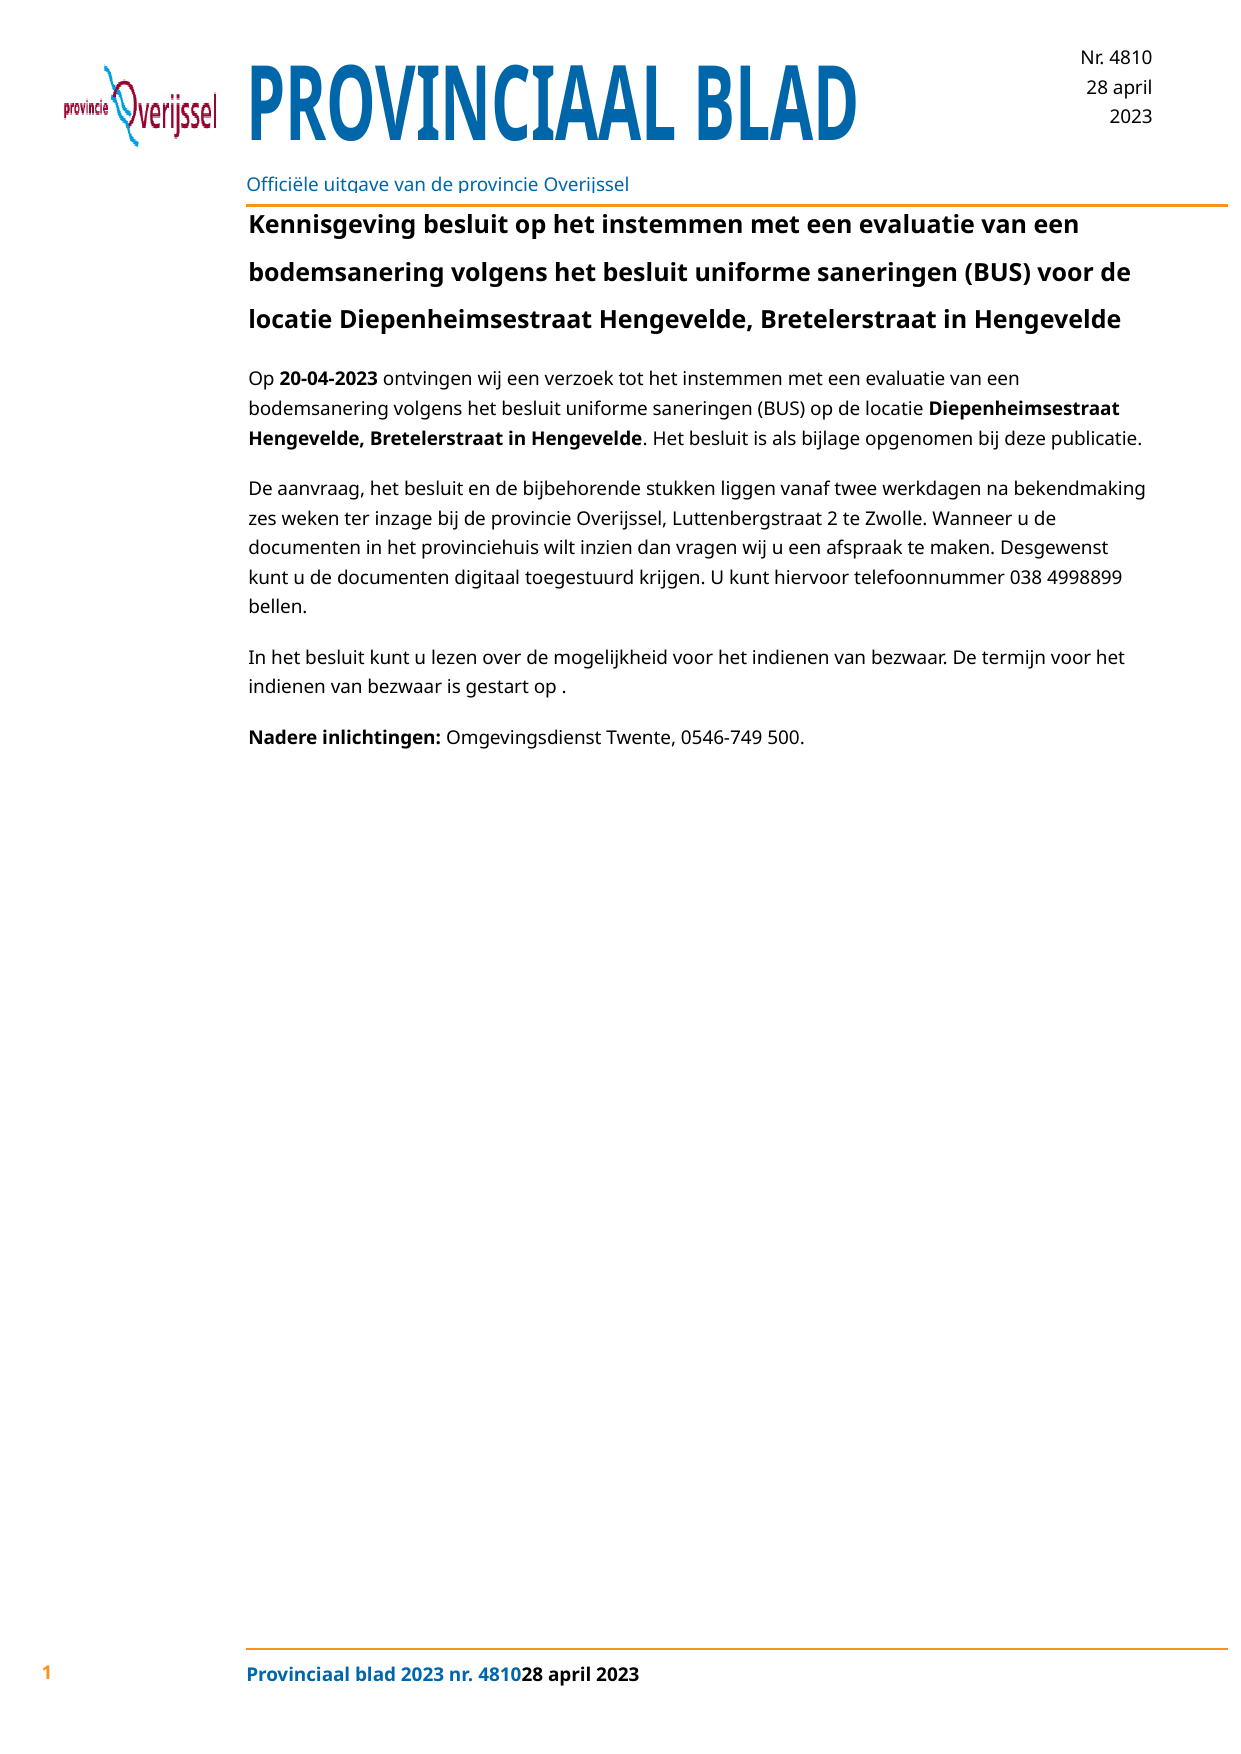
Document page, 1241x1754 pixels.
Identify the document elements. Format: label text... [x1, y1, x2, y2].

text Kennisgeving besluit op het instemmen met een evaluatie van een bodemsanering volgens het besluit uniforme saneringen (BUS) voor de locatie Diepenheimsestraat Hengevelde, Bretelerstraat in Hengevelde [248, 207, 1152, 336]
text In het besluit kunt u lezen over de mogelijkheid voor het indienen van bezwaar. De termijn voor het indienen van bezwaar is gestart op . [248, 644, 1152, 699]
text De aanvraag, het besluit en de bijbehorende stukken liggen vanaf twee werkdagen na bekendmaking zes weken ter inzage bij de provincie Overijssel, Luttenbergstraat 2 te Zwolle. Wanneer u de documenten in het provinciehuis wilt inzien dan vragen wij u een afspraak te maken. Desgewenst kunt u de documenten digitaal toegestuurd krijgen. U kunt hiervoor telefoonnummer 038 4998899 bellen. [248, 475, 1152, 619]
text Nadere inlichtingen: Omgevingsdienst Twente, 0546-749 500. [248, 724, 1152, 749]
text Op 20-04-2023 ontvingen wij een verzoek tot het instemmen met een evaluatie van een bodemsanering volgens het besluit uniforme saneringen (BUS) op de locatie Diepenheimsestraat Hengevelde, Bretelerstraat in Hengevelde. Het besluit is als bijlage opgenomen bij deze publicatie. [248, 366, 1152, 450]
picture [41, 47, 231, 172]
